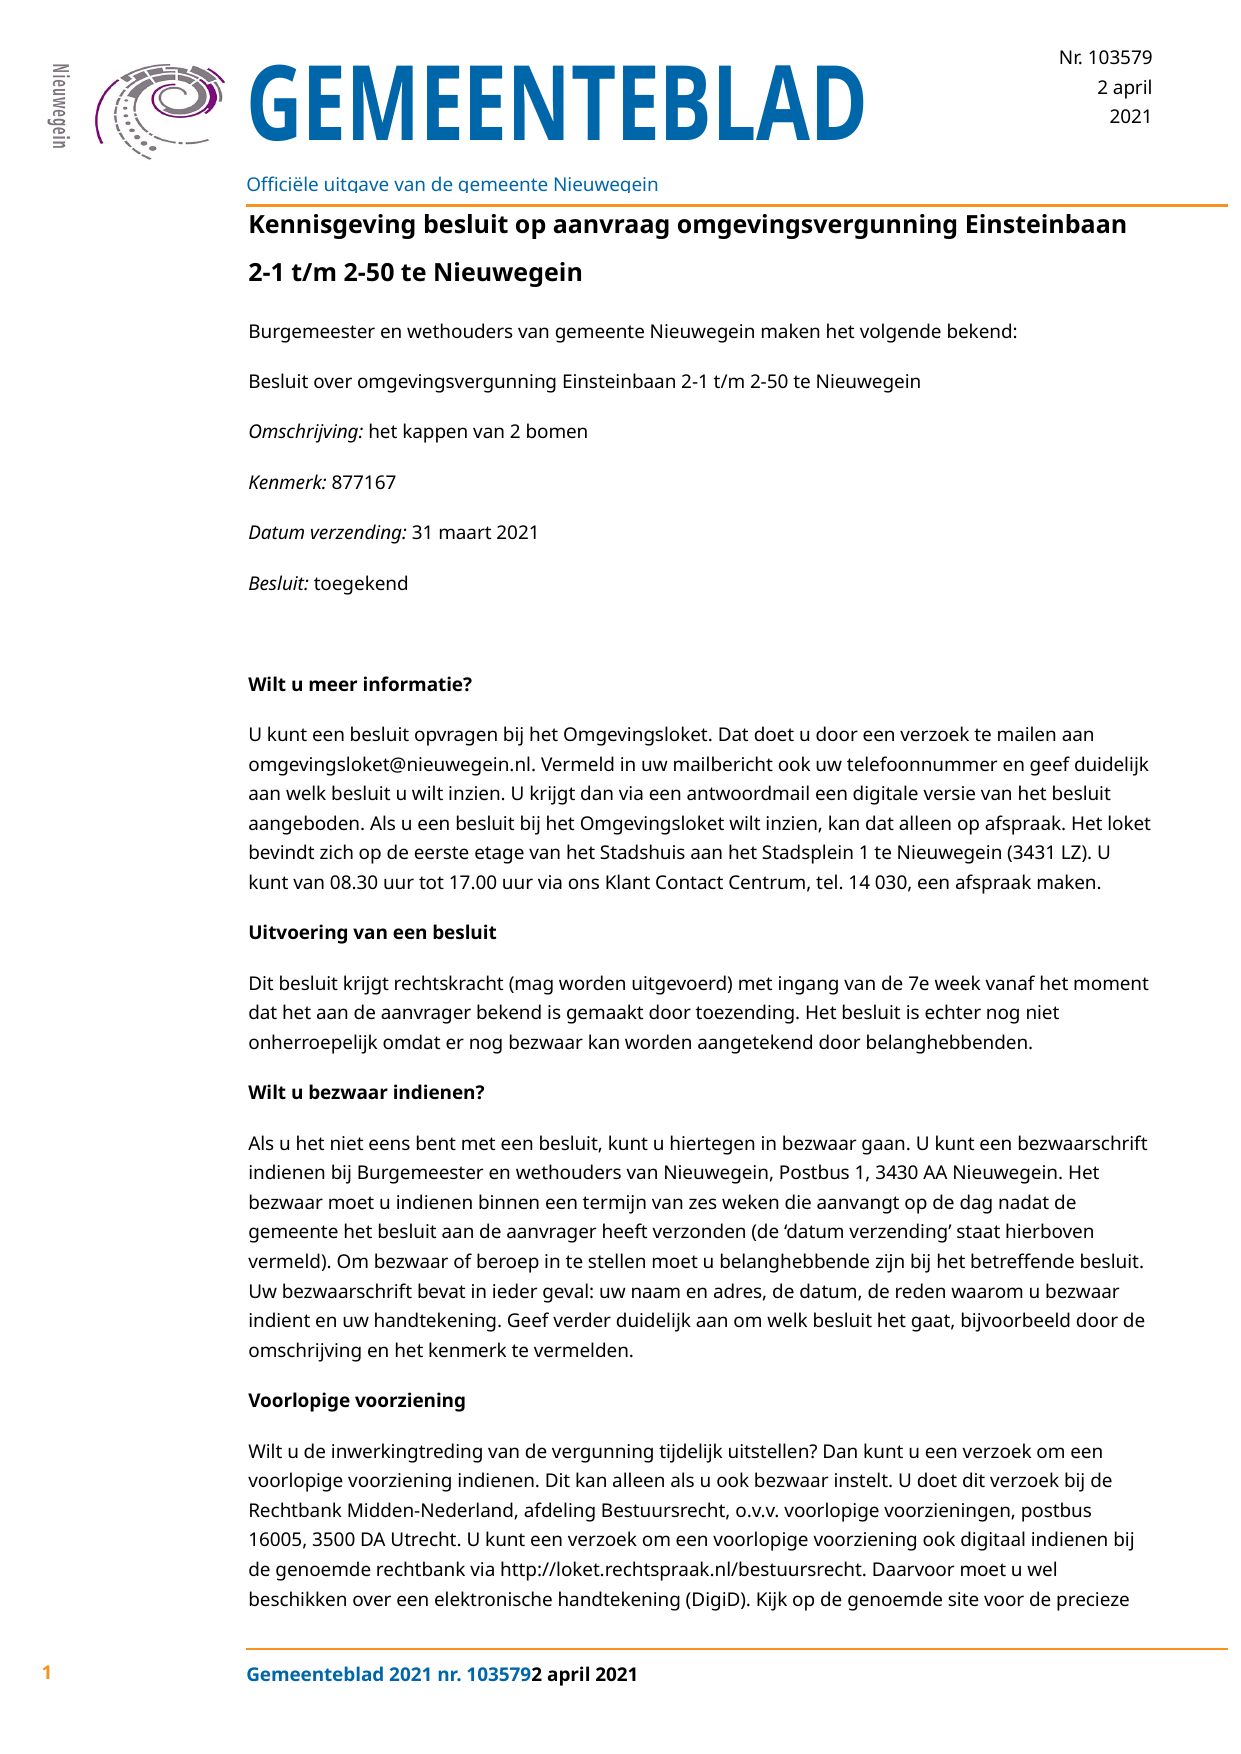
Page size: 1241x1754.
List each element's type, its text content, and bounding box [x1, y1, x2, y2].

text Besluit over omgevingsvergunning Einsteinbaan 2-1 t/m 2-50 te Nieuwegein [248, 368, 1152, 394]
text Uitvoering van een besluit [248, 919, 1152, 945]
text Kenmerk: 877167 [248, 469, 1152, 495]
text Omschrijving: het kappen van 2 bomen [248, 419, 1152, 444]
text Datum verzending: 31 maart 2021 [248, 519, 1152, 545]
text Besluit: toegekend [248, 570, 1152, 596]
text Dit besluit krijgt rechtskracht (mag worden uitgevoerd) met ingang van de 7e week vanaf het moment dat het aan de aanvrager bekend is gemaakt door toezending. Het besluit is echter nog niet onherroepelijk omdat er nog bezwaar kan worden aangetekend door belanghebbenden. [248, 970, 1152, 1055]
text Wilt u meer informatie? [248, 671, 1152, 697]
text Als u het niet eens bent met een besluit, kunt u hiertegen in bezwaar gaan. U kunt een bezwaarschrift indienen bij Burgemeester en wethouders van Nieuwegein, Postbus 1, 3430 AA Nieuwegein. Het bezwaar moet u indienen binnen een termijn van zes weken die aanvangt op de dag nadat de gemeente het besluit aan de aanvrager heeft verzonden (de ‘datum verzending’ staat hierboven vermeld). Om bezwaar of beroep in te stellen moet u belanghebbende zijn bij het betreffende besluit. Uw bezwaarschrift bevat in ieder geval: uw naam en adres, de datum, de reden waarom u bezwaar indient en uw handtekening. Geef verder duidelijk aan om welk besluit het gaat, bijvoorbeeld door de omschrijving en het kenmerk te vermelden. [248, 1130, 1152, 1363]
text Wilt u bezwaar indienen? [248, 1079, 1152, 1105]
text Wilt u de inwerkingtreding van de vergunning tijdelijk uitstellen? Dan kunt u een verzoek om een voorlopige voorziening indienen. Dit kan alleen als u ook bezwaar instelt. U doet dit verzoek bij de Rechtbank Midden-Nederland, afdeling Bestuursrecht, o.v.v. voorlopige voorzieningen, postbus 16005, 3500 DA Utrecht. U kunt een verzoek om een voorlopige voorziening ook digitaal indienen bij de genoemde rechtbank via http://loket.rechtspraak.nl/bestuursrecht. Daarvoor moet u wel beschikken over een elektronische handtekening (DigiD). Kijk op de genoemde site voor de precieze [248, 1438, 1152, 1612]
text Kennisgeving besluit op aanvraag omgevingsvergunning Einsteinbaan 2-1 t/m 2-50 te Nieuwegein [248, 207, 1152, 288]
text Burgemeester en wethouders van gemeente Nieuwegein maken het volgende bekend: [248, 318, 1152, 344]
picture [41, 47, 231, 172]
text Voorlopige voorziening [248, 1387, 1152, 1413]
text U kunt een besluit opvragen bij het Omgevingsloket. Dat doet u door een verzoek te mailen aan omgevingsloket@nieuwegein.nl. Vermeld in uw mailbericht ook uw telefoonnummer en geef duidelijk aan welk besluit u wilt inzien. U krijgt dan via een antwoordmail een digitale versie van het besluit aangeboden. Als u een besluit bij het Omgevingsloket wilt inzien, kan dat alleen op afspraak. Het loket bevindt zich op de eerste etage van het Stadshuis aan het Stadsplein 1 te Nieuwegein (3431 LZ). U kunt van 08.30 uur tot 17.00 uur via ons Klant Contact Centrum, tel. 14 030, een afspraak maken. [248, 721, 1152, 895]
